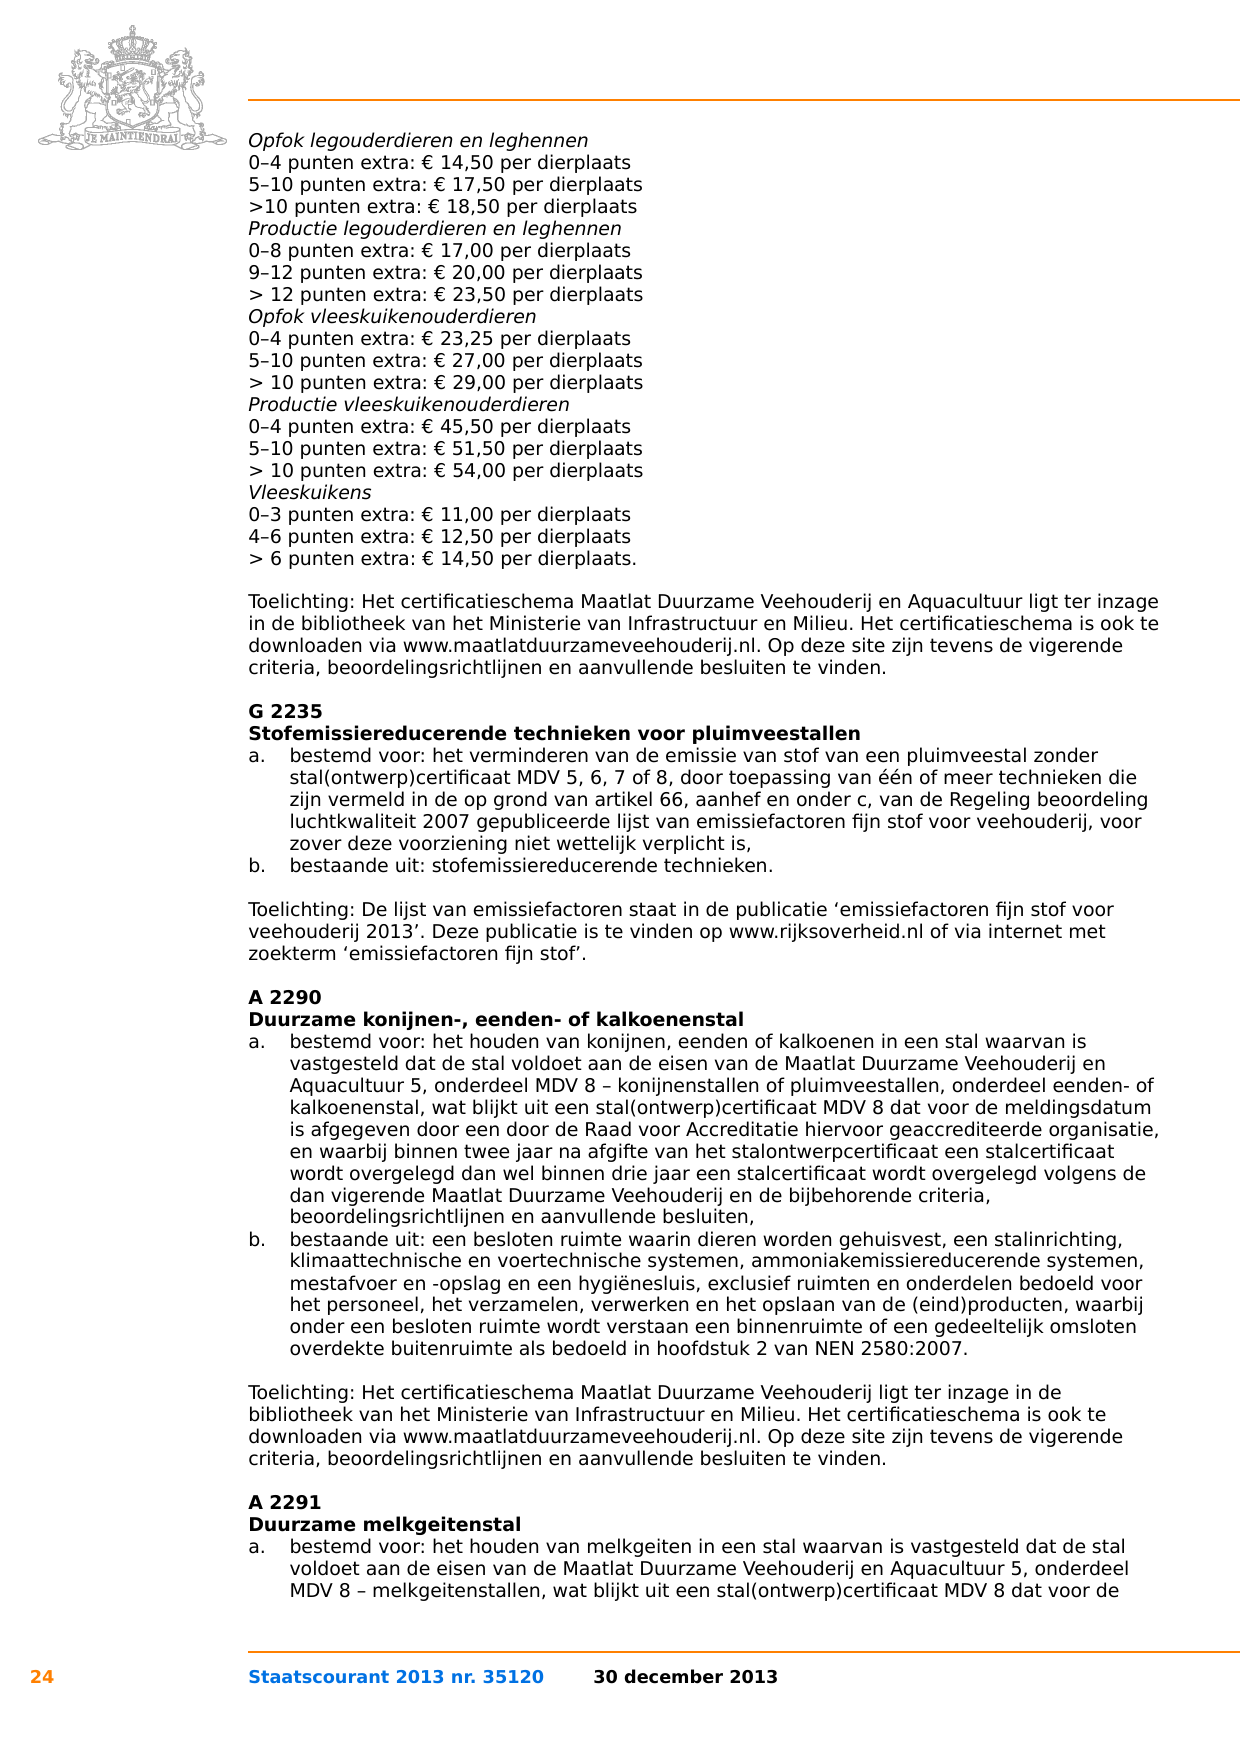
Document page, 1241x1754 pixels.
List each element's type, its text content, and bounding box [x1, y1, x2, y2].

text > 10 punten extra: € 29,00 per dierplaats [248, 372, 1163, 394]
text > 10 punten extra: € 54,00 per dierplaats [248, 459, 1163, 482]
text 5–10 punten extra: € 51,50 per dierplaats [248, 438, 1163, 459]
text 4–6 punten extra: € 12,50 per dierplaats [248, 526, 1163, 547]
picture [38, 25, 227, 150]
text Productie legouderdieren en leghennen [248, 218, 1163, 240]
text a. bestemd voor: het houden van konijnen, eenden of kalkoenen in een stal waarvan is vastgesteld dat de stal voldoet aan de eisen van de Maatlat Duurzame Veehouderij en Aquacultuur 5, onderdeel MDV 8 – konijnenstallen of pluimveestallen, onderdeel eenden- of kalkoenenstal, wat blijkt uit een stal(ontwerp)certificaat MDV 8 dat voor de meldingsdatum is afgegeven door een door de Raad voor Accreditatie hiervoor geaccrediteerde organisatie, en waarbij binnen twee jaar na afgifte van het stalontwerpcertificaat een stalcertificaat wordt overgelegd dan wel binnen drie jaar een stalcertificaat wordt overgelegd volgens de dan vigerende Maatlat Duurzame Veehouderij en de bijbehorende criteria, beoordelingsrichtlijnen en aanvullende besluiten, [248, 1031, 1163, 1228]
text >10 punten extra: € 18,50 per dierplaats [248, 196, 1163, 218]
text 5–10 punten extra: € 27,00 per dierplaats [248, 350, 1163, 372]
text 9–12 punten extra: € 20,00 per dierplaats [248, 262, 1163, 284]
text > 12 punten extra: € 23,50 per dierplaats [248, 284, 1163, 306]
text A 2290 [248, 987, 1163, 1009]
text Duurzame konijnen-, eenden- of kalkoenenstal [248, 1009, 1163, 1031]
text b. bestaande uit: een besloten ruimte waarin dieren worden gehuisvest, een stalinrichting, klimaattechnische en voertechnische systemen, ammoniakemissiereducerende systemen, mestafvoer en -opslag en een hygiënesluis, exclusief ruimten en onderdelen bedoeld voor het personeel, het verzamelen, verwerken en het opslaan van de (eind)producten, waarbij onder een besloten ruimte wordt verstaan een binnenruimte of een gedeeltelijk omsloten overdekte buitenruimte als bedoeld in hoofdstuk 2 van NEN 2580:2007. [248, 1228, 1163, 1360]
text 5–10 punten extra: € 17,50 per dierplaats [248, 174, 1163, 196]
text a. bestemd voor: het verminderen van de emissie van stof van een pluimveestal zonder stal(ontwerp)certificaat MDV 5, 6, 7 of 8, door toepassing van één of meer technieken die zijn vermeld in de op grond van artikel 66, aanhef en onder c, van de Regeling beoordeling luchtkwaliteit 2007 gepubliceerde lijst van emissiefactoren fijn stof voor veehouderij, voor zover deze voorziening niet wettelijk verplicht is, [248, 745, 1163, 855]
text Toelichting: Het certificatieschema Maatlat Duurzame Veehouderij en Aquacultuur ligt ter inzage in de bibliotheek van het Ministerie van Infrastructuur en Milieu. Het certificatieschema is ook te downloaden via www.maatlatduurzameveehouderij.nl. Op deze site zijn tevens de vigerende criteria, beoordelingsrichtlijnen en aanvullende besluiten te vinden. [248, 591, 1163, 679]
text G 2235 [248, 701, 1163, 723]
text 0–4 punten extra: € 14,50 per dierplaats [248, 152, 1163, 174]
text 0–8 punten extra: € 17,00 per dierplaats [248, 240, 1163, 262]
text Duurzame melkgeitenstal [248, 1514, 1163, 1536]
text 0–3 punten extra: € 11,00 per dierplaats [248, 503, 1163, 526]
text Productie vleeskuikenouderdieren [248, 394, 1163, 416]
text A 2291 [248, 1492, 1163, 1514]
text Toelichting: Het certificatieschema Maatlat Duurzame Veehouderij ligt ter inzage in de bibliotheek van het Ministerie van Infrastructuur en Milieu. Het certificatieschema is ook te downloaden via www.maatlatduurzameveehouderij.nl. Op deze site zijn tevens de vigerende criteria, beoordelingsrichtlijnen en aanvullende besluiten te vinden. [248, 1382, 1163, 1470]
text > 6 punten extra: € 14,50 per dierplaats. [248, 547, 1163, 569]
text Stofemissiereducerende technieken voor pluimveestallen [248, 723, 1163, 745]
text Toelichting: De lijst van emissiefactoren staat in de publicatie ‘emissiefactoren fijn stof voor veehouderij 2013’. Deze publicatie is te vinden op www.rijksoverheid.nl of via internet met zoekterm ‘emissiefactoren fijn stof’. [248, 899, 1163, 965]
text 0–4 punten extra: € 23,25 per dierplaats [248, 328, 1163, 350]
text Vleeskuikens [248, 482, 1163, 503]
text Opfok legouderdieren en leghennen [248, 130, 1163, 152]
text a. bestemd voor: het houden van melkgeiten in een stal waarvan is vastgesteld dat de stal voldoet aan de eisen van de Maatlat Duurzame Veehouderij en Aquacultuur 5, onderdeel MDV 8 – melkgeitenstallen, wat blijkt uit een stal(ontwerp)certificaat MDV 8 dat voor de [248, 1536, 1163, 1602]
text Opfok vleeskuikenouderdieren [248, 306, 1163, 328]
text b. bestaande uit: stofemissiereducerende technieken. [248, 855, 1163, 877]
text 0–4 punten extra: € 45,50 per dierplaats [248, 416, 1163, 438]
